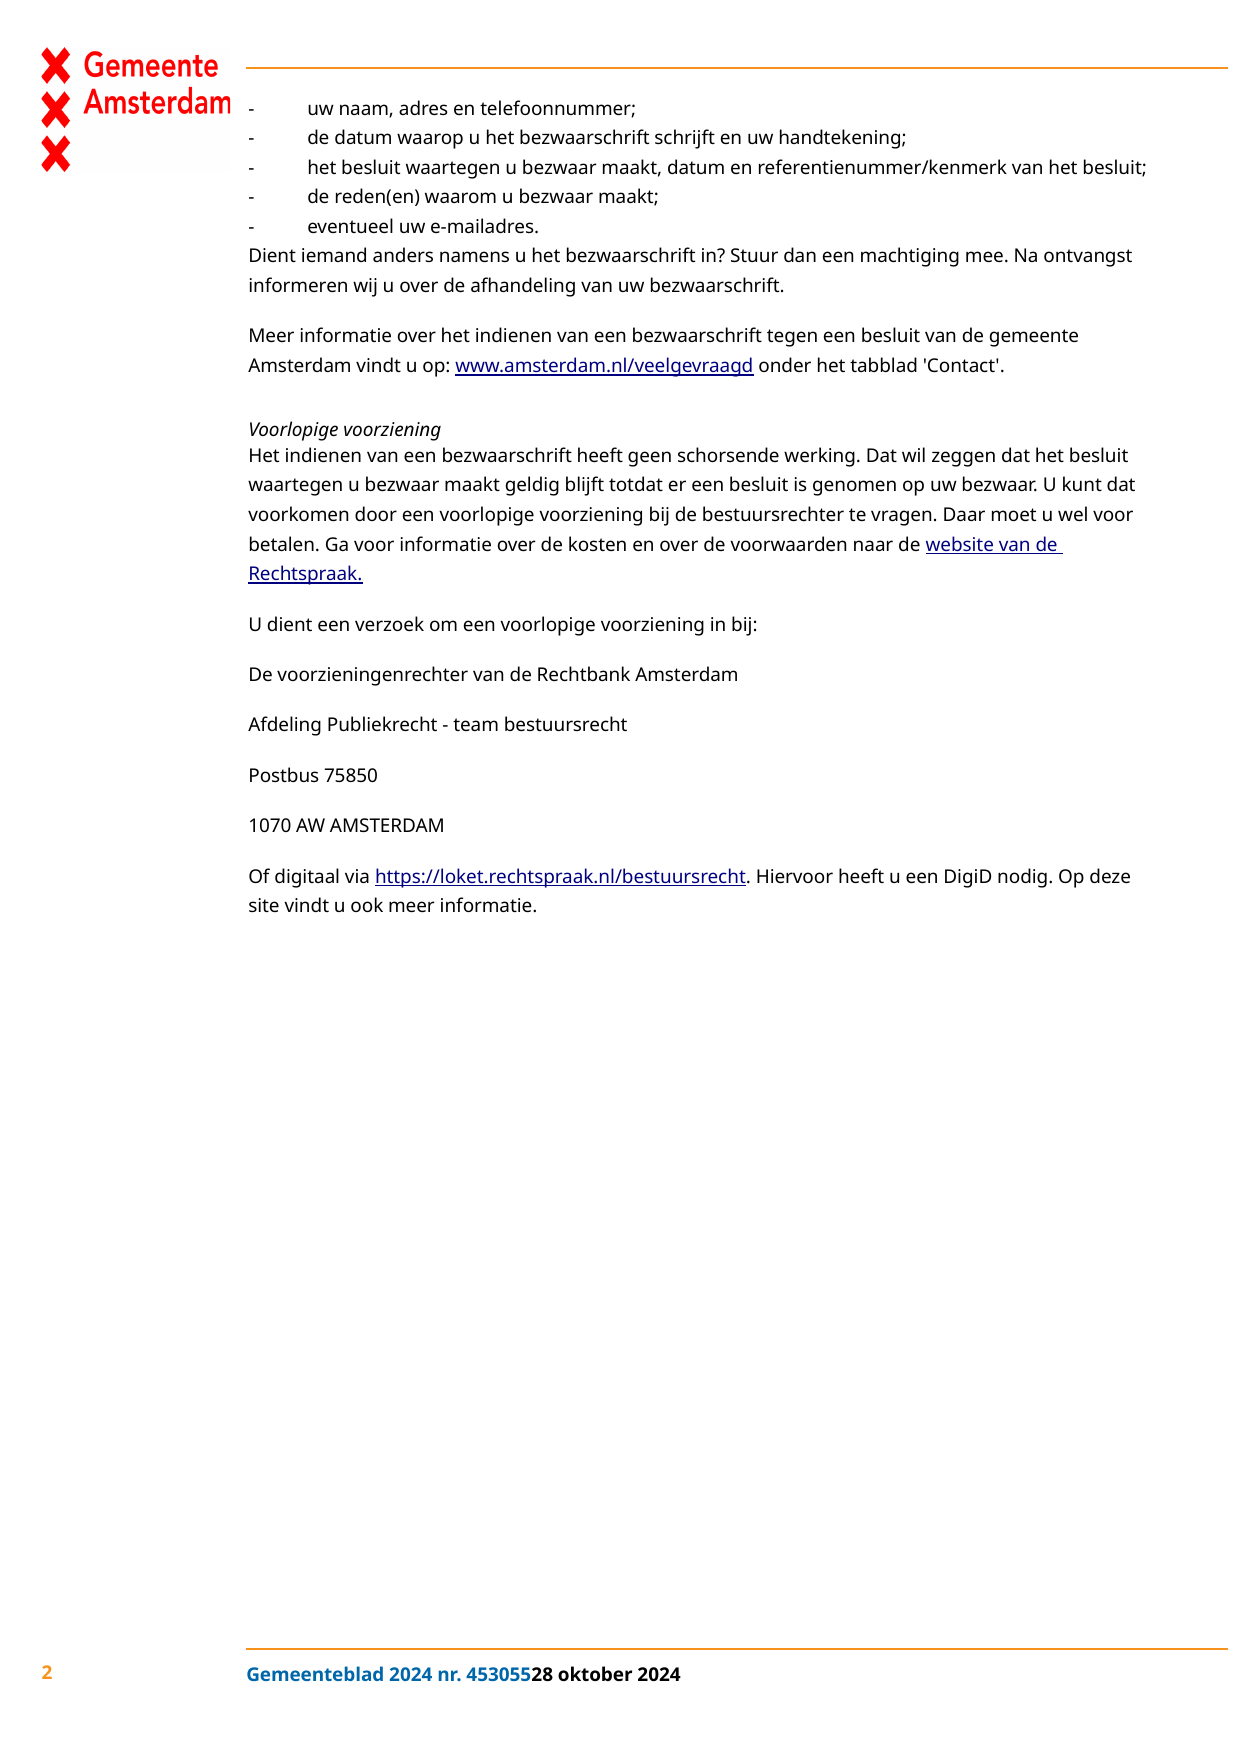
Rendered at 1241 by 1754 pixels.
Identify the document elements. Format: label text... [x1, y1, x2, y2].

text Voorlopige voorziening [248, 416, 1152, 442]
text Of digitaal via https://loket.rechtspraak.nl/bestuursrecht. Hiervoor heeft u een DigiD nodig. Op deze site vindt u ook meer informatie. [248, 863, 1152, 918]
list uw naam, adres en telefoonnummer; [248, 95, 1152, 121]
text Afdeling Publiekrecht - team bestuursrecht [248, 712, 1152, 737]
text Het indienen van een bezwaarschrift heeft geen schorsende werking. Dat wil zeggen dat het besluit waartegen u bezwaar maakt geldig blijft totdat er een besluit is genomen op uw bezwaar. U kunt dat voorkomen door een voorlopige voorziening bij de bestuursrechter te vragen. Daar moet u wel voor betalen. Ga voor informatie over de kosten en over de voorwaarden naar de website van de Rechtspraak. [248, 442, 1152, 586]
text U dient een verzoek om een voorlopige voorziening in bij: [248, 611, 1152, 636]
list eventueel uw e-mailadres. [248, 213, 1152, 239]
picture [41, 47, 231, 172]
list het besluit waartegen u bezwaar maakt, datum en referentienummer/kenmerk van het besluit; [248, 154, 1152, 180]
list de datum waarop u het bezwaarschrift schrijft en uw handtekening; [248, 124, 1152, 150]
text Dient iemand anders namens u het bezwaarschrift in? Stuur dan een machtiging mee. Na ontvangst informeren wij u over de afhandeling van uw bezwaarschrift. [248, 243, 1152, 298]
list de reden(en) waarom u bezwaar maakt; [248, 183, 1152, 209]
text 1070 AW AMSTERDAM [248, 812, 1152, 838]
text Meer informatie over het indienen van een bezwaarschrift tegen een besluit van de gemeente Amsterdam vindt u op: www.amsterdam.nl/veelgevraagd onder het tabblad 'Contact'. [248, 323, 1152, 378]
text Postbus 75850 [248, 762, 1152, 788]
text De voorzieningenrechter van de Rechtbank Amsterdam [248, 661, 1152, 687]
